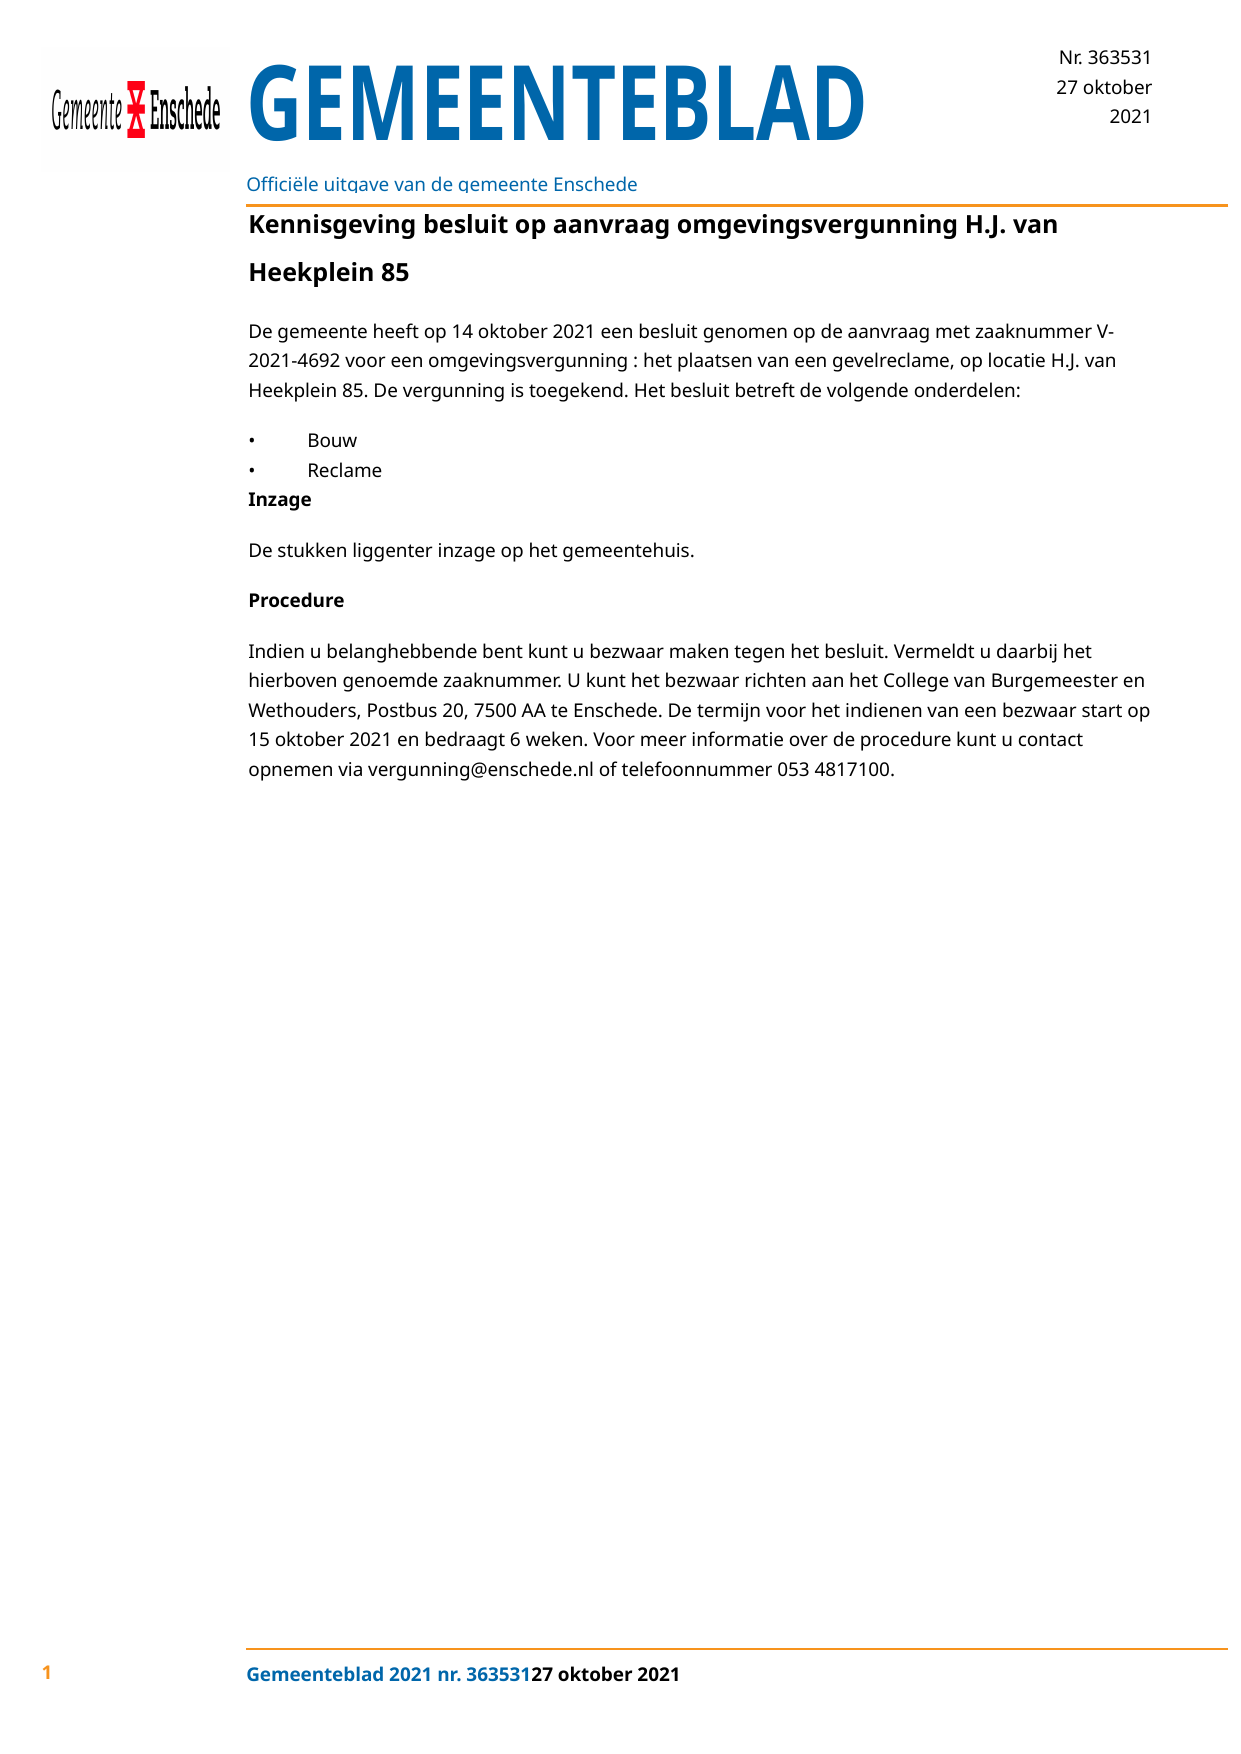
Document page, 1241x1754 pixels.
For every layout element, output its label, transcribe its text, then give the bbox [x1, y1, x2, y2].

text Kennisgeving besluit op aanvraag omgevingsvergunning H.J. van Heekplein 85 [248, 207, 1152, 288]
picture [41, 47, 231, 172]
text Procedure [248, 587, 1152, 613]
list Bouw [248, 427, 1152, 453]
text De gemeente heeft op 14 oktober 2021 een besluit genomen op de aanvraag met zaaknummer V-2021-4692 voor een omgevingsvergunning : het plaatsen van een gevelreclame, op locatie H.J. van Heekplein 85. De vergunning is toegekend. Het besluit betreft de volgende onderdelen: [248, 318, 1152, 403]
text Indien u belanghebbende bent kunt u bezwaar maken tegen het besluit. Vermeldt u daarbij het hierboven genoemde zaaknummer. U kunt het bezwaar richten aan het College van Burgemees­ter en Wethouders, Postbus 20, 7500 AA te Enschede. De termijn voor het indienen van een bezwaar start op 15 oktober 2021 en bedraagt 6 weken. Voor meer informatie over de procedure kunt u contact opnemen via vergunning@enschede.nl of telefoonnummer 053 4817100. [248, 638, 1152, 782]
list Reclame [248, 457, 1152, 483]
text Inzage [248, 487, 1152, 512]
text De stukken liggenter inzage op het gemeentehuis. [248, 537, 1152, 563]
